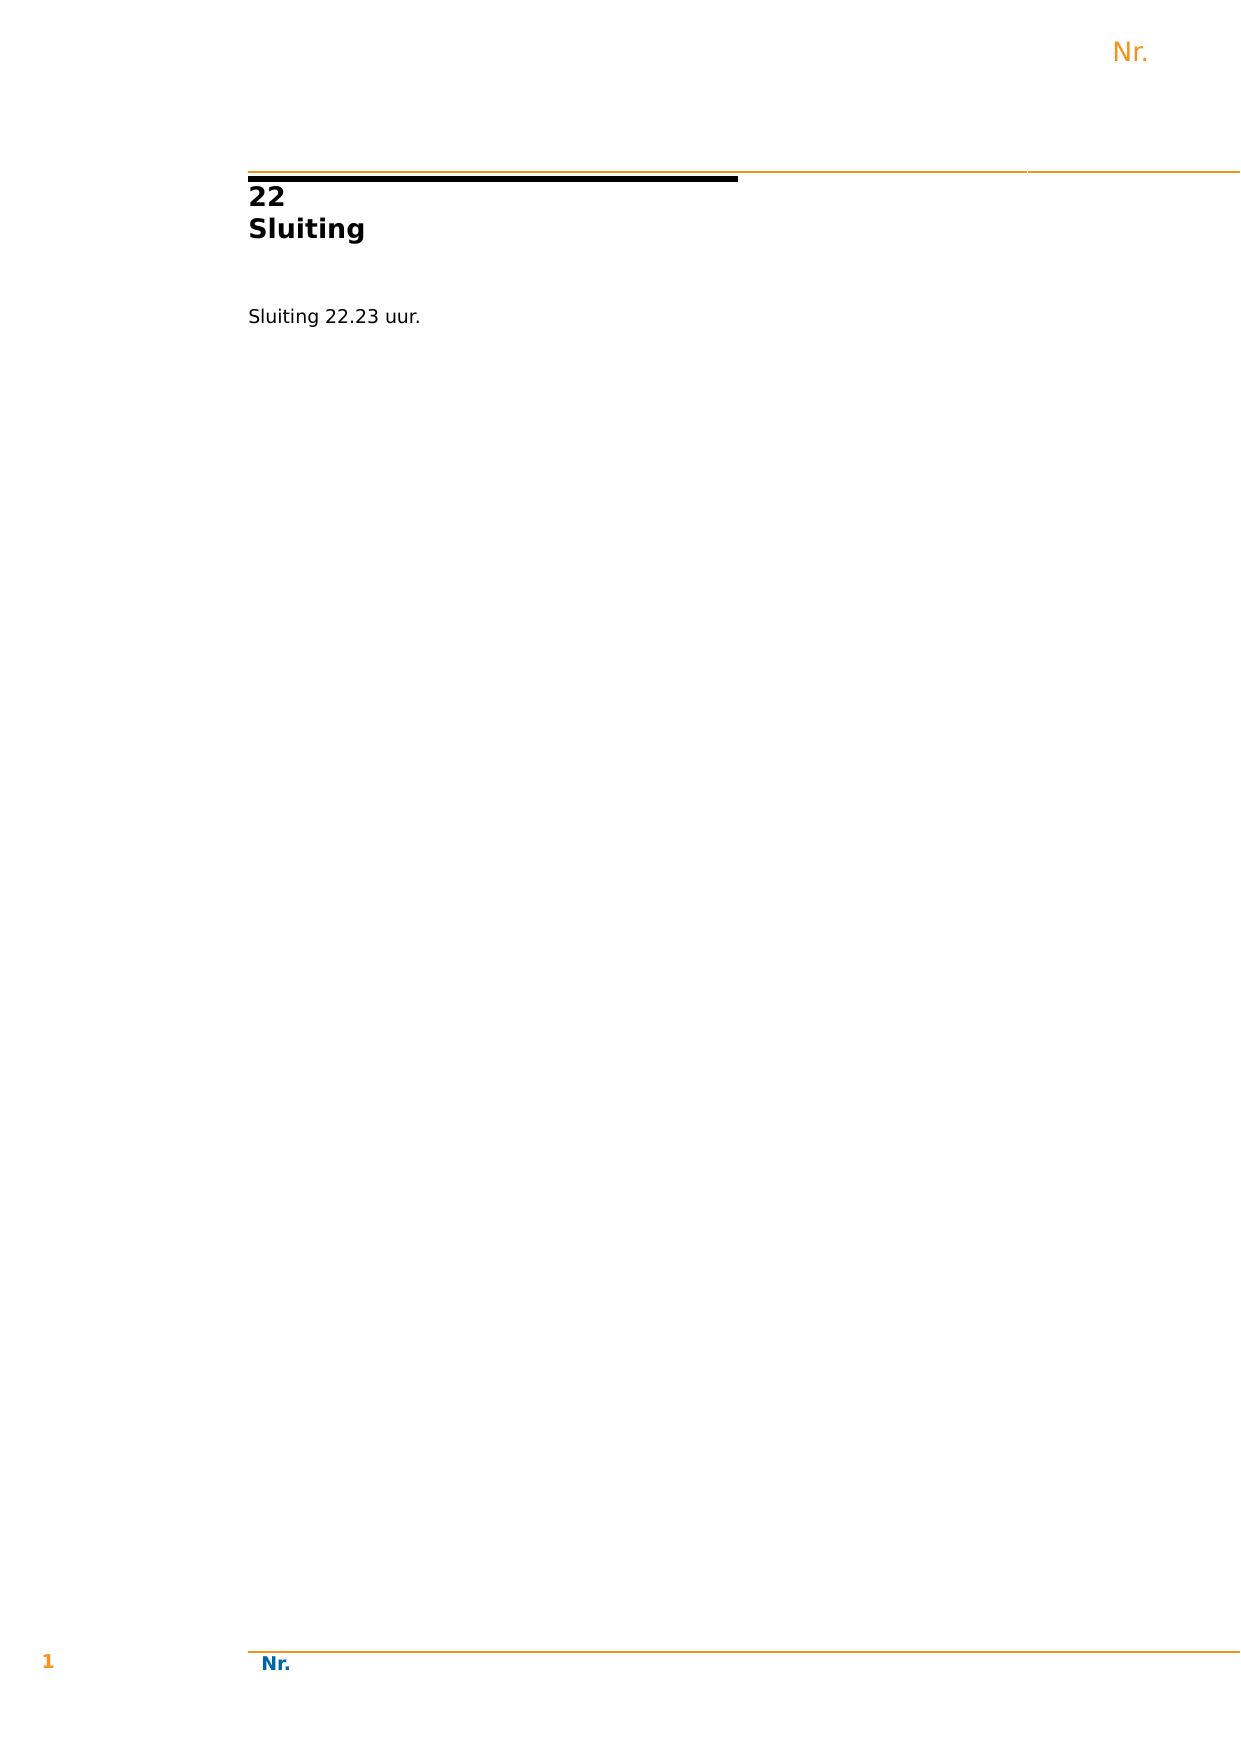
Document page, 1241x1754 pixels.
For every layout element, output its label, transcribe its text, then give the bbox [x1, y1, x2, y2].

text Sluiting 22.23 uur. [248, 306, 691, 328]
title 22 Sluiting [248, 182, 691, 244]
